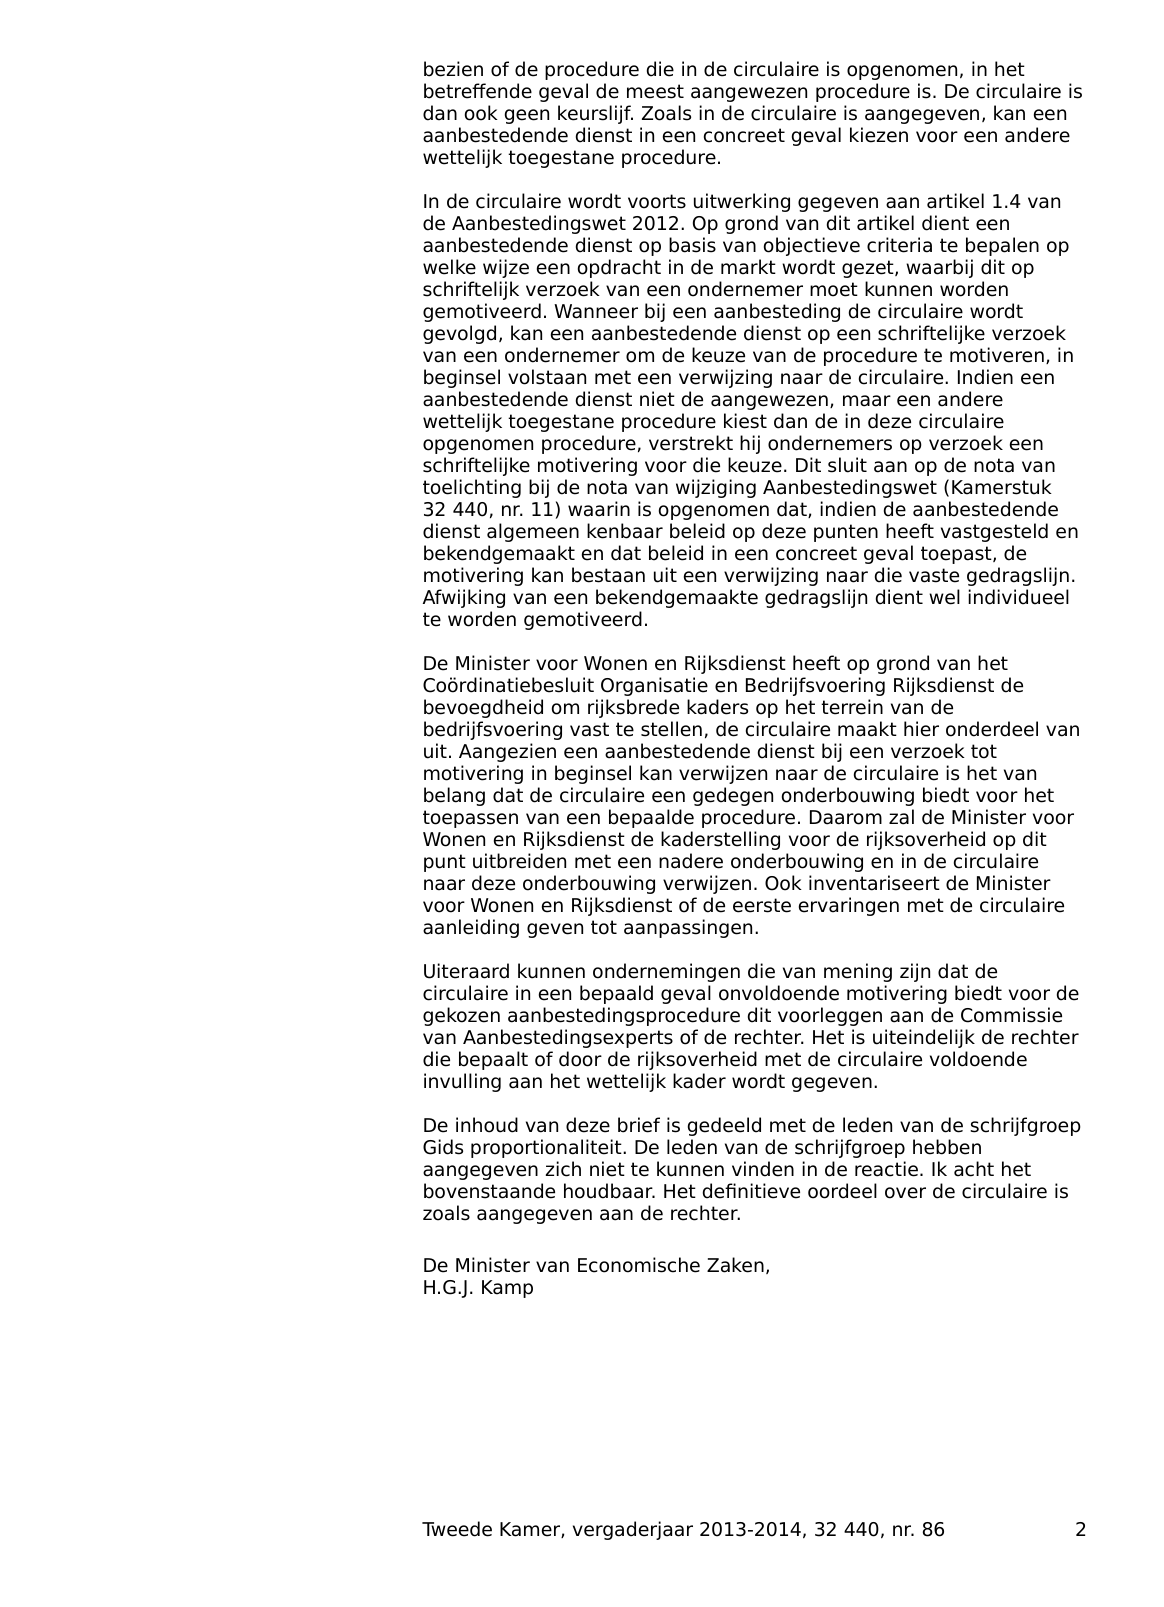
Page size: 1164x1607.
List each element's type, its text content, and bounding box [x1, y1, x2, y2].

text De Minister voor Wonen en Rijksdienst heeft op grond van het Coördinatiebesluit Organisatie en Bedrijfsvoering Rijksdienst de bevoegdheid om rijksbrede kaders op het terrein van de bedrijfsvoering vast te stellen, de circulaire maakt hier onderdeel van uit. Aangezien een aanbestedende dienst bij een verzoek tot motivering in beginsel kan verwijzen naar de circulaire is het van belang dat de circulaire een gedegen onderbouwing biedt voor het toepassen van een bepaalde procedure. Daarom zal de Minister voor Wonen en Rijksdienst de kaderstelling voor de rijksoverheid op dit punt uitbreiden met een nadere onderbouwing en in de circulaire naar deze onderbouwing verwijzen. Ook inventariseert de Minister voor Wonen en Rijksdienst of de eerste ervaringen met de circulaire aanleiding geven tot aanpassingen. [422, 653, 1087, 939]
text De Minister van Economische Zaken, H.G.J. Kamp [422, 1255, 1087, 1299]
text Uiteraard kunnen ondernemingen die van mening zijn dat de circulaire in een bepaald geval onvoldoende motivering biedt voor de gekozen aanbestedingsprocedure dit voorleggen aan de Commissie van Aanbestedingsexperts of de rechter. Het is uiteindelijk de rechter die bepaalt of door de rijksoverheid met de circulaire voldoende invulling aan het wettelijk kader wordt gegeven. [422, 961, 1087, 1093]
text bezien of de procedure die in de circulaire is opgenomen, in het betreffende geval de meest aangewezen procedure is. De circulaire is dan ook geen keurslijf. Zoals in de circulaire is aangegeven, kan een aanbestedende dienst in een concreet geval kiezen voor een andere wettelijk toegestane procedure. [422, 59, 1087, 169]
text In de circulaire wordt voorts uitwerking gegeven aan artikel 1.4 van de Aanbestedingswet 2012. Op grond van dit artikel dient een aanbestedende dienst op basis van objectieve criteria te bepalen op welke wijze een opdracht in de markt wordt gezet, waarbij dit op schriftelijk verzoek van een ondernemer moet kunnen worden gemotiveerd. Wanneer bij een aanbesteding de circulaire wordt gevolgd, kan een aanbestedende dienst op een schriftelijke verzoek van een ondernemer om de keuze van de procedure te motiveren, in beginsel volstaan met een verwijzing naar de circulaire. Indien een aanbestedende dienst niet de aangewezen, maar een andere wettelijk toegestane procedure kiest dan de in deze circulaire opgenomen procedure, verstrekt hij ondernemers op verzoek een schriftelijke motivering voor die keuze. Dit sluit aan op de nota van toelichting bij de nota van wijziging Aanbestedingswet (Kamerstuk 32 440, nr. 11) waarin is opgenomen dat, indien de aanbestedende dienst algemeen kenbaar beleid op deze punten heeft vastgesteld en bekendgemaakt en dat beleid in een concreet geval toepast, de motivering kan bestaan uit een verwijzing naar die vaste gedragslijn. Afwijking van een bekendgemaakte gedragslijn dient wel individueel te worden gemotiveerd. [422, 191, 1087, 631]
text De inhoud van deze brief is gedeeld met de leden van de schrijfgroep Gids proportionaliteit. De leden van de schrijfgroep hebben aangegeven zich niet te kunnen vinden in de reactie. Ik acht het bovenstaande houdbaar. Het definitieve oordeel over de circulaire is zoals aangegeven aan de rechter. [422, 1115, 1087, 1225]
